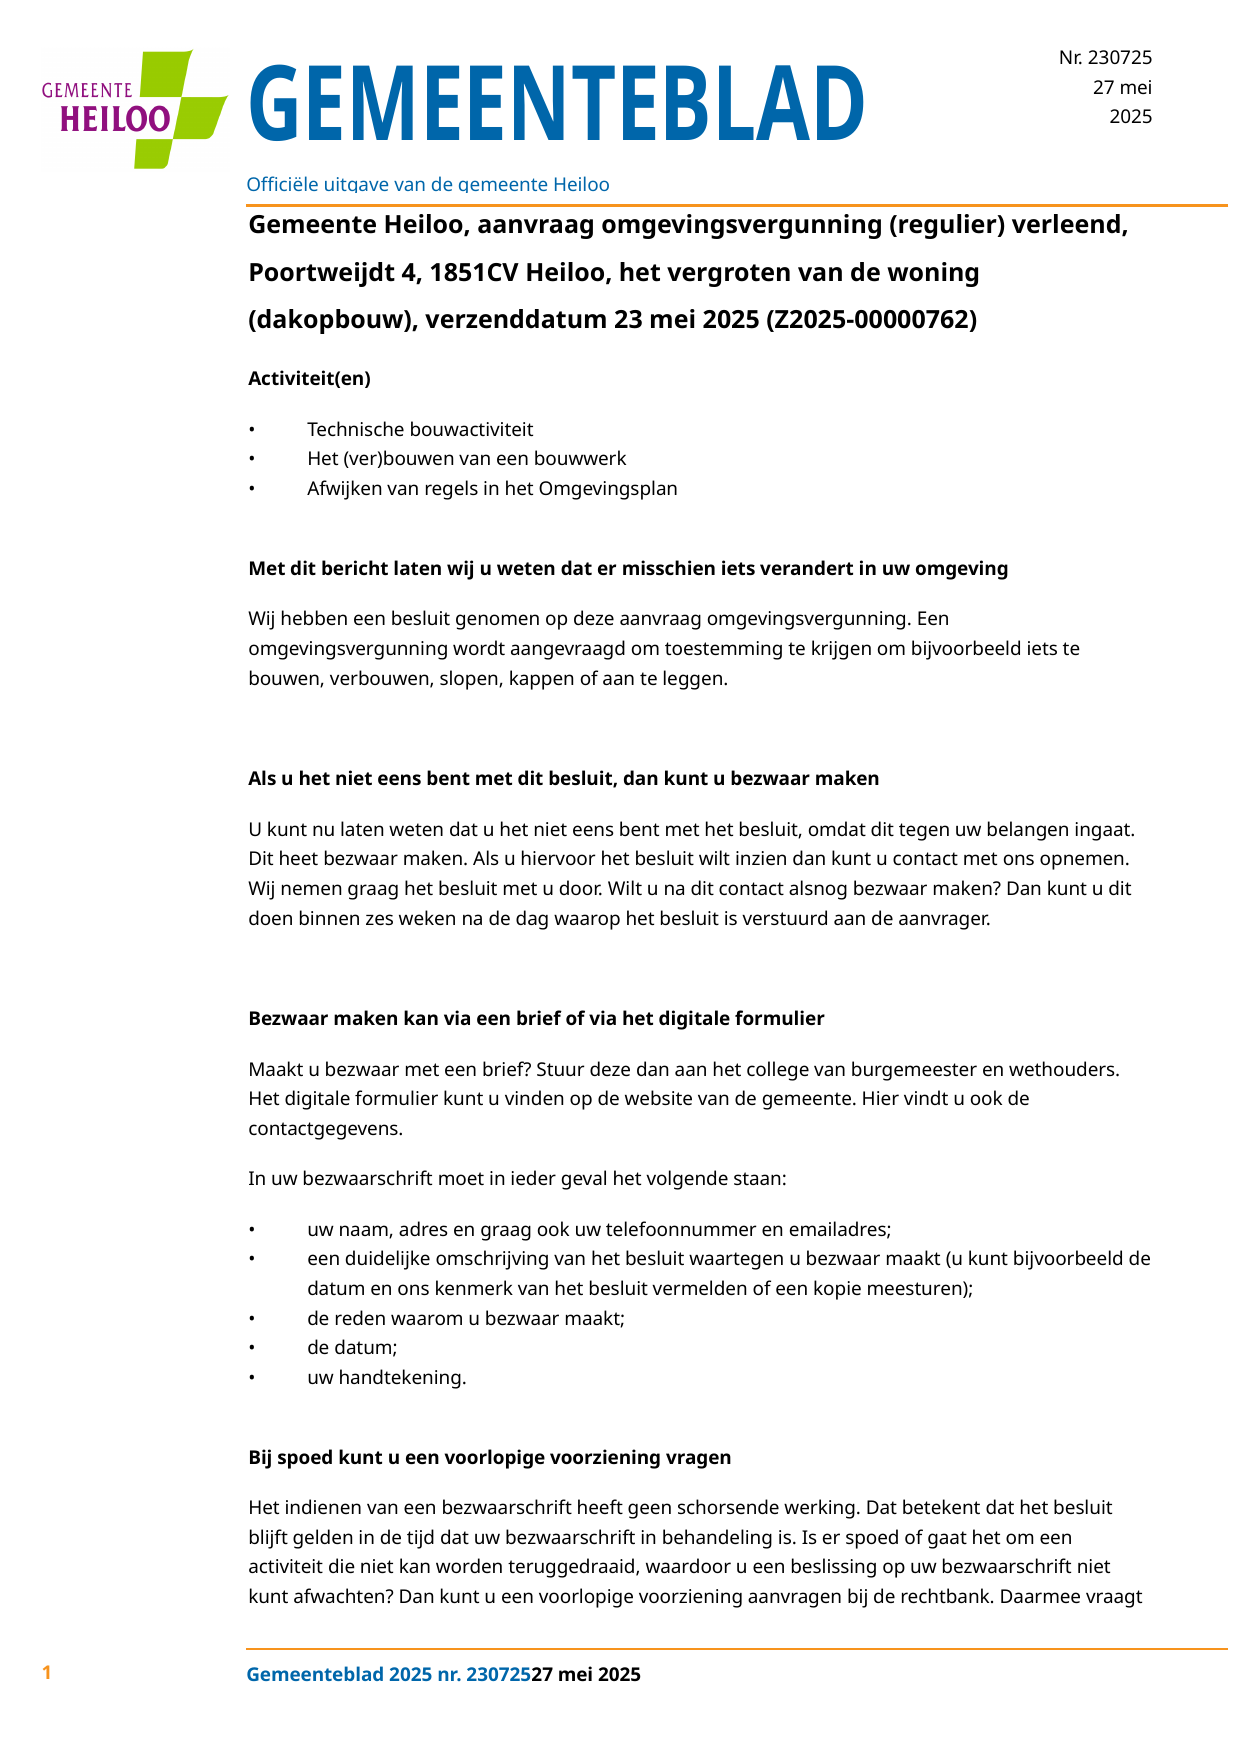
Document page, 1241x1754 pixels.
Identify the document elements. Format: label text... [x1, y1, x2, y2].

text Met dit bericht laten wij u weten dat er misschien iets verandert in uw omgeving [248, 555, 1152, 581]
text Bij spoed kunt u een voorlopige voorziening vragen [248, 1444, 1152, 1469]
text Maakt u bezwaar met een brief? Stuur deze dan aan het college van burgemeester en wethouders. Het digitale formulier kunt u vinden op de website van de gemeente. Hier vindt u ook de contactgegevens. [248, 1056, 1152, 1141]
text Activiteit(en) [248, 366, 1152, 391]
list de datum; [248, 1334, 1152, 1360]
text Bezwaar maken kan via een brief of via het digitale formulier [248, 1006, 1152, 1031]
list uw handtekening. [248, 1364, 1152, 1389]
text Gemeente Heiloo, aanvraag omgevingsvergunning (regulier) verleend, Poortweijdt 4, 1851CV Heiloo, het vergroten van de woning (dakopbouw), verzenddatum 23 mei 2025 (Z2025-00000762) [248, 207, 1152, 336]
list Afwijken van regels in het Omgevingsplan [248, 475, 1152, 501]
list Technische bouwactiviteit [248, 416, 1152, 442]
text Als u het niet eens bent met dit besluit, dan kunt u bezwaar maken [248, 766, 1152, 791]
text Het indienen van een bezwaarschrift heeft geen schorsende werking. Dat betekent dat het besluit blijft gelden in de tijd dat uw bezwaarschrift in behandeling is. Is er spoed of gaat het om een activiteit die niet kan worden teruggedraaid, waardoor u een beslissing op uw bezwaarschrift niet kunt afwachten? Dan kunt u een voorlopige voorziening aanvragen bij de rechtbank. Daarmee vraagt [248, 1494, 1152, 1609]
list de reden waarom u bezwaar maakt; [248, 1305, 1152, 1330]
list uw naam, adres en graag ook uw telefoonnummer en emailadres; [248, 1216, 1152, 1242]
text Wij hebben een besluit genomen op deze aanvraag omgevingsvergunning. Een omgevingsvergunning wordt aangevraagd om toestemming te krijgen om bijvoorbeeld iets te bouwen, verbouwen, slopen, kappen of aan te leggen. [248, 606, 1152, 690]
text U kunt nu laten weten dat u het niet eens bent met het besluit, omdat dit tegen uw belangen ingaat. Dit heet bezwaar maken. Als u hiervoor het besluit wilt inzien dan kunt u contact met ons opnemen. Wij nemen graag het besluit met u door. Wilt u na dit contact alsnog bezwaar maken? Dan kunt u dit doen binnen zes weken na de dag waarop het besluit is verstuurd aan de aanvrager. [248, 816, 1152, 930]
text In uw bezwaarschrift moet in ieder geval het volgende staan: [248, 1166, 1152, 1191]
list een duidelijke omschrijving van het besluit waartegen u bezwaar maakt (u kunt bijvoorbeeld de datum en ons kenmerk van het besluit vermelden of een kopie meesturen); [248, 1246, 1152, 1301]
list Het (ver)bouwen van een bouwwerk [248, 446, 1152, 471]
picture [41, 47, 231, 172]
